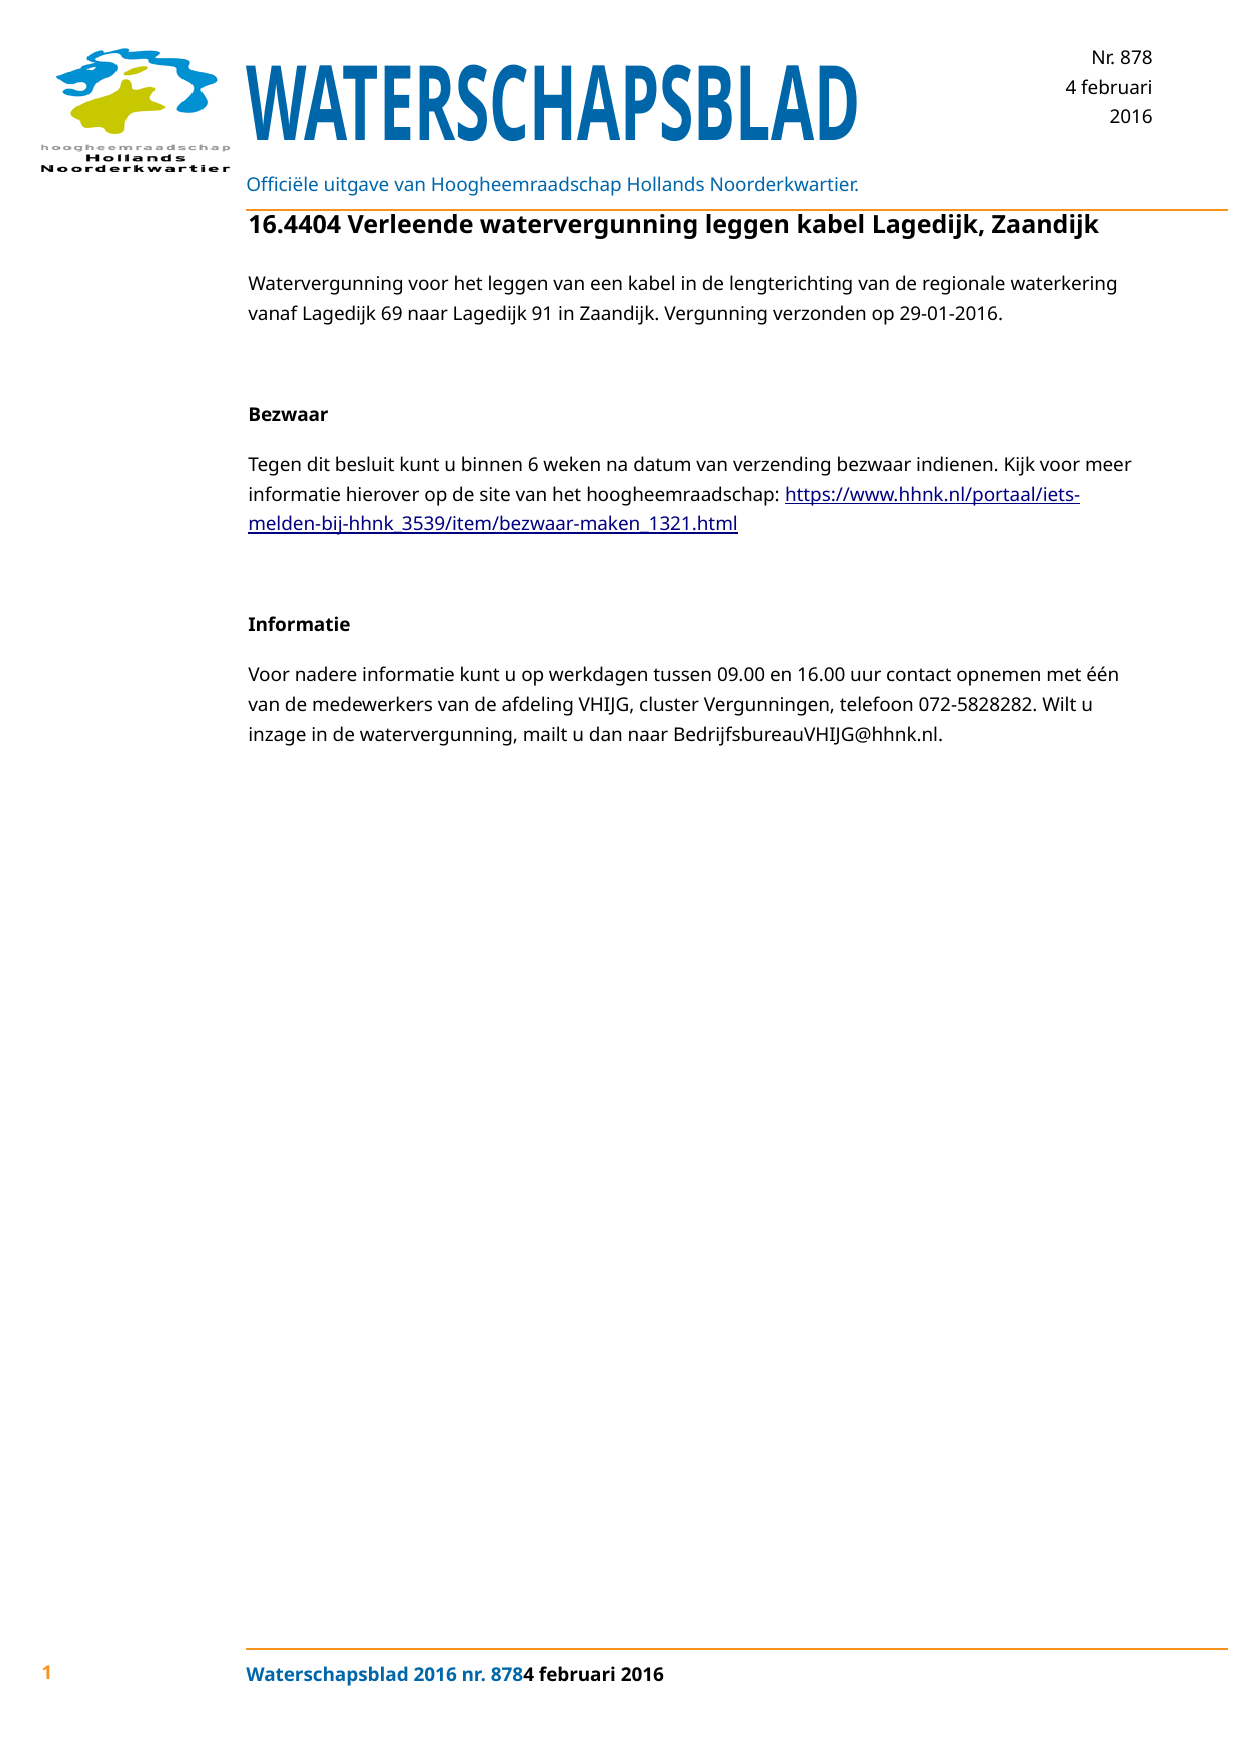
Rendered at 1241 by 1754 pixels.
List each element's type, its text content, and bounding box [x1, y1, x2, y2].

text 16.4404 Verleende watervergunning leggen kabel Lagedijk, Zaandijk [248, 211, 1152, 241]
text Tegen dit besluit kunt u binnen 6 weken na datum van verzending bezwaar indienen. Kijk voor meer informatie hierover op de site van het hoogheemraadschap: https://www.hhnk.nl/portaal/iets-melden-bij-hhnk_3539/item/bezwaar-maken_1321.html [248, 451, 1152, 536]
text Watervergunning voor het leggen van een kabel in de lengterichting van de regionale waterkering vanaf Lagedijk 69 naar Lagedijk 91 in Zaandijk. Vergunning verzonden op 29-01-2016. [248, 270, 1152, 326]
text Bezwaar [248, 401, 1152, 426]
picture [41, 47, 231, 172]
text Informatie [248, 611, 1152, 637]
text Voor nadere informatie kunt u op werkdagen tussen 09.00 en 16.00 uur contact opnemen met één van de medewerkers van de afdeling VHIJG, cluster Vergunningen, telefoon 072-5828282. Wilt u inzage in de watervergunning, mailt u dan naar BedrijfsbureauVHIJG@hhnk.nl. [248, 662, 1152, 746]
